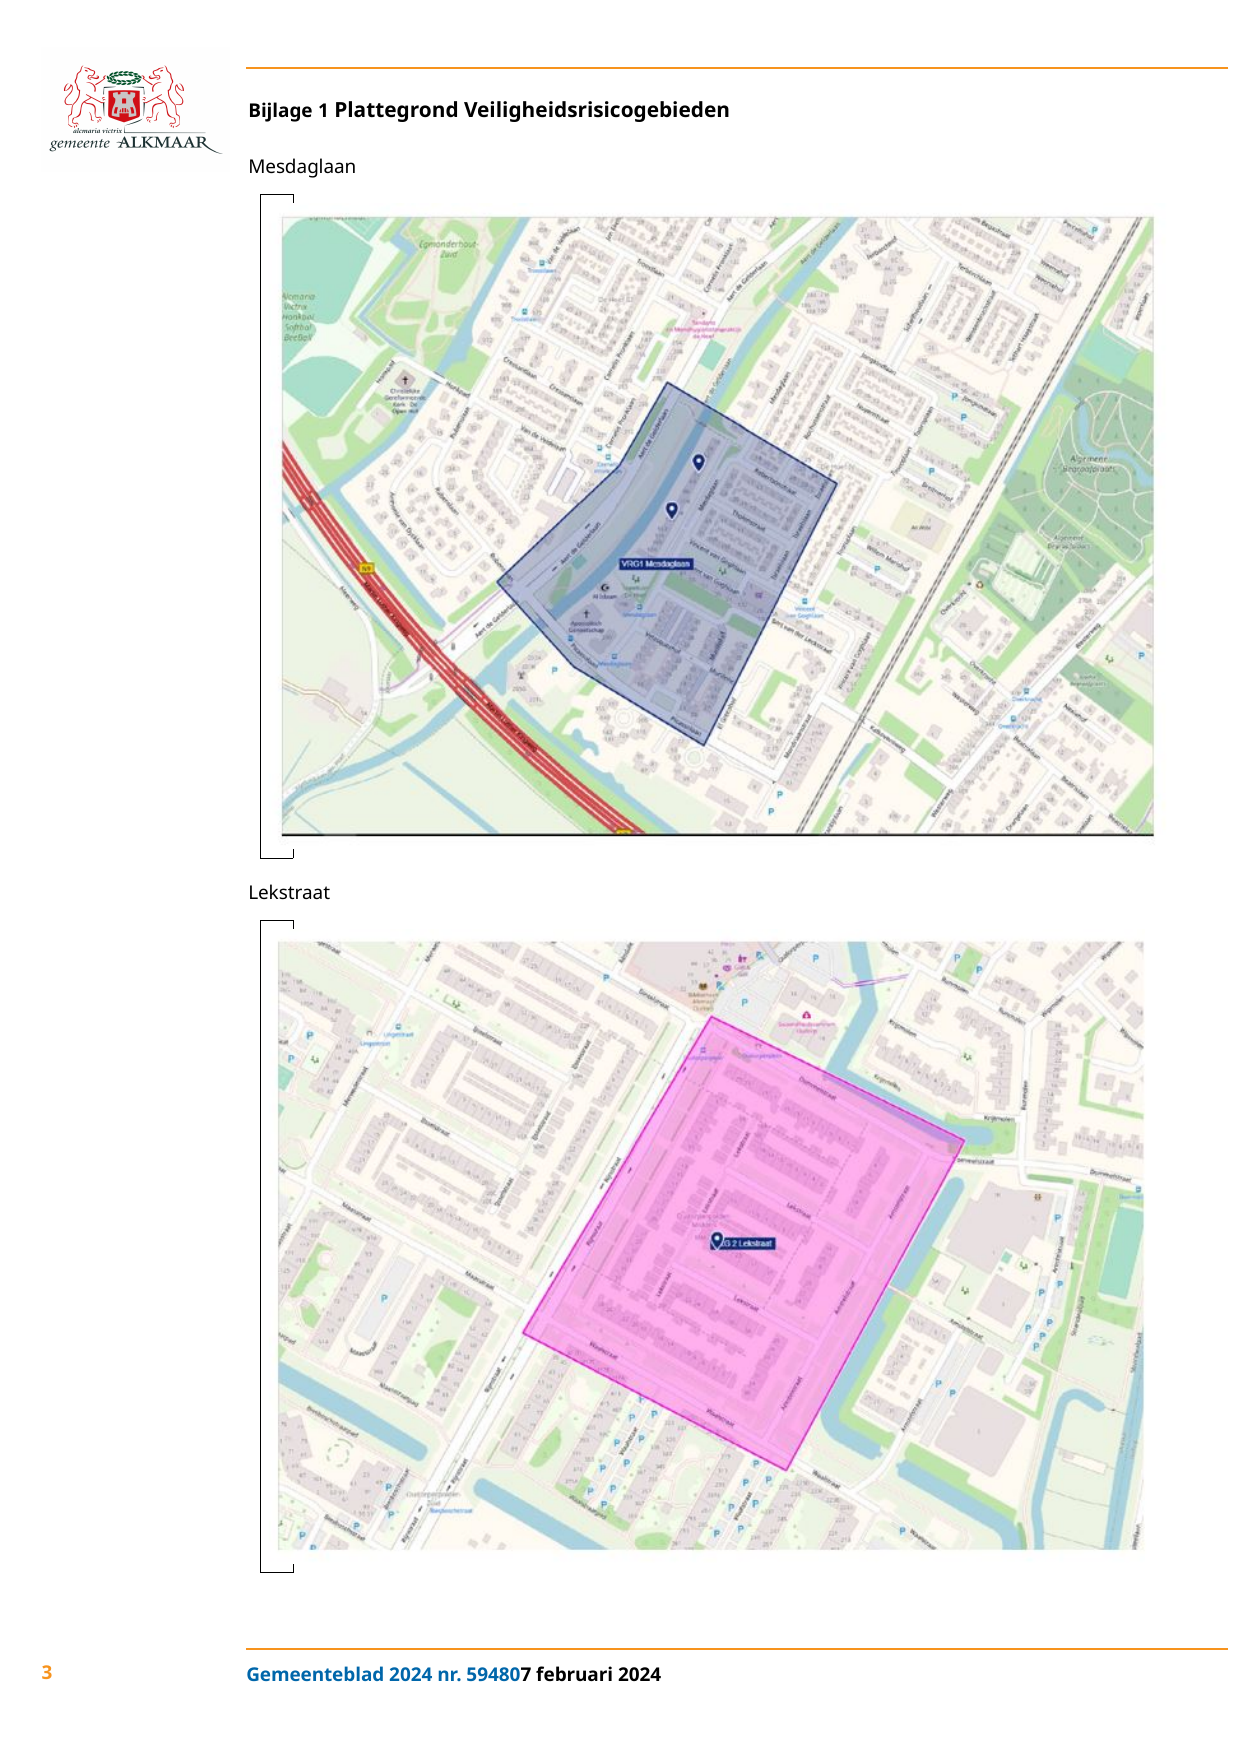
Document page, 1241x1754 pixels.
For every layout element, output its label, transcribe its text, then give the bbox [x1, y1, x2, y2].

picture [41, 47, 231, 172]
text Lekstraat [248, 879, 1152, 905]
text Mesdaglaan [248, 153, 1152, 179]
picture [268, 203, 1173, 849]
text Bijlage 1 Plattegrond Veiligheidsrisicogebieden [248, 95, 1152, 123]
picture [268, 929, 1173, 1564]
